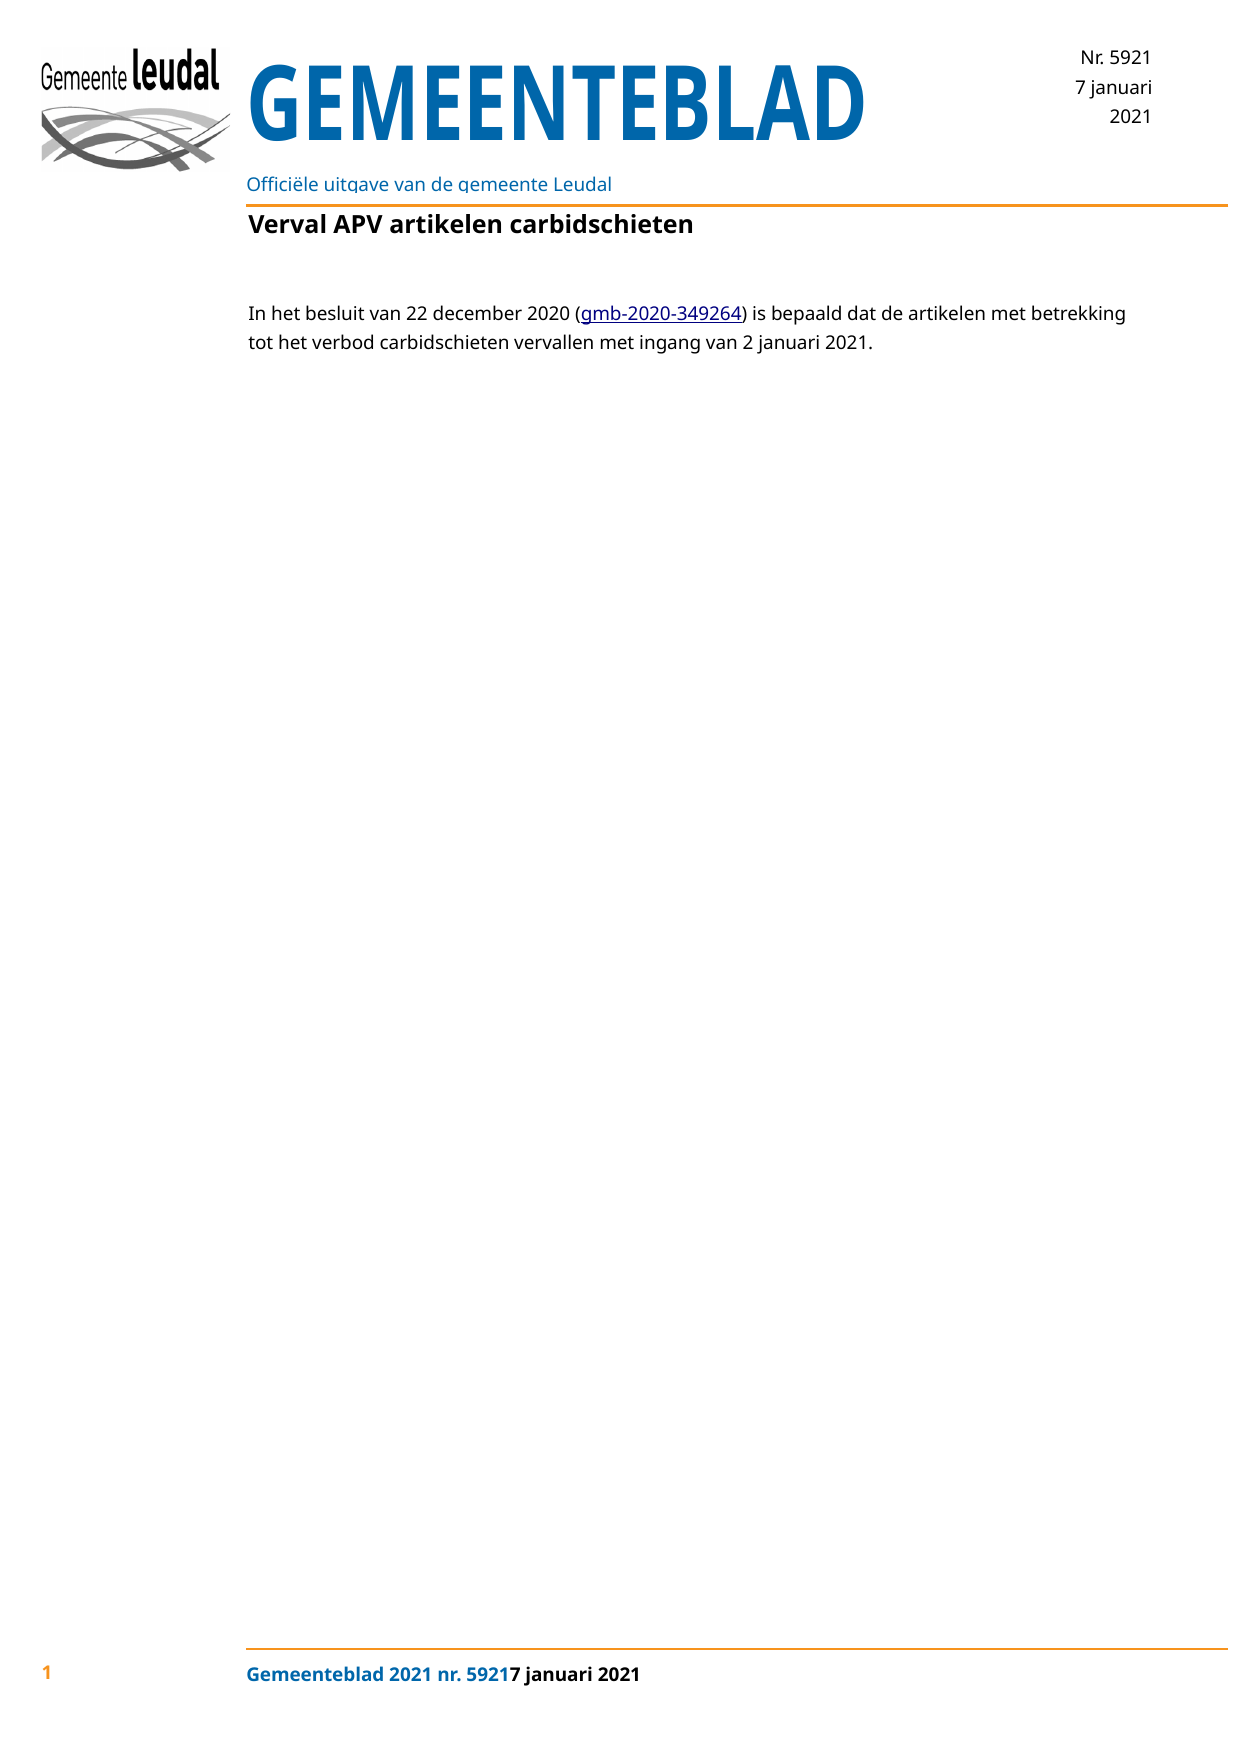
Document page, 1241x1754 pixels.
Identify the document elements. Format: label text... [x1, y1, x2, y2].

text Verval APV artikelen carbidschieten [248, 207, 1152, 241]
picture [41, 47, 231, 172]
text In het besluit van 22 december 2020 (gmb-2020-349264) is bepaald dat de artikelen met betrekking tot het verbod carbidschieten vervallen met ingang van 2 januari 2021. [248, 300, 1152, 355]
